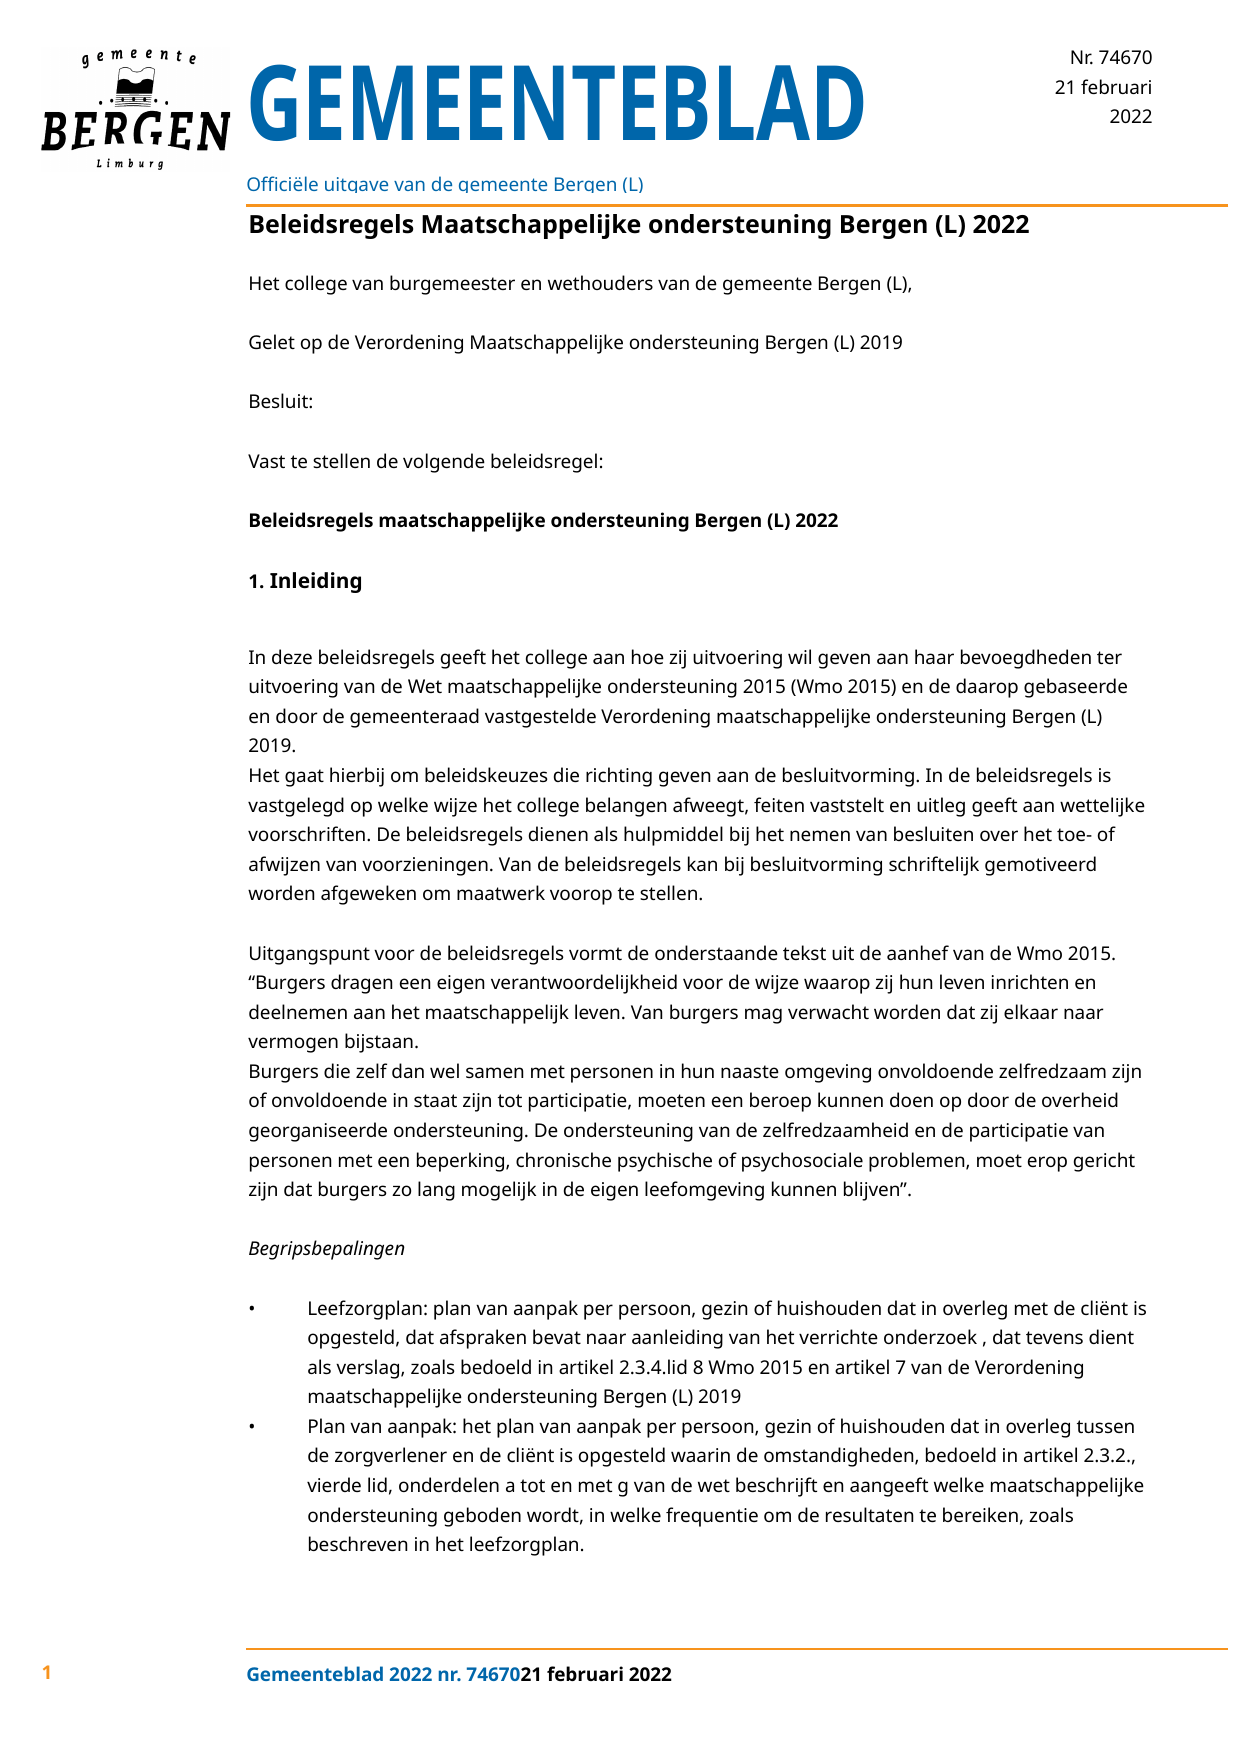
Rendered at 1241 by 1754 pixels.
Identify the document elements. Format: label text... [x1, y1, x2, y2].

text Beleidsregels Maatschappelijke ondersteuning Bergen (L) 2022 [248, 207, 1152, 241]
text Burgers die zelf dan wel samen met personen in hun naaste omgeving onvoldoende zelfredzaam zijn of onvoldoende in staat zijn tot participatie, moeten een beroep kunnen doen op door de overheid georganiseerde ondersteuning. De ondersteuning van de zelfredzaamheid en de participatie van personen met een beperking, chronische psychische of psychosociale problemen, moet erop gericht zijn dat burgers zo lang mogelijk in de eigen leefomgeving kunnen blijven”. [248, 1058, 1152, 1202]
text Beleidsregels maatschappelijke ondersteuning Bergen (L) 2022 [248, 507, 1152, 533]
list Leefzorgplan: plan van aanpak per persoon, gezin of huishouden dat in overleg met de cliënt is opgesteld, dat afspraken bevat naar aanleiding van het verrichte onderzoek , dat tevens dient als verslag, zoals bedoeld in artikel 2.3.4.lid 8 Wmo 2015 en artikel 7 van de Verordening maatschappelijke ondersteuning Bergen (L) 2019 [248, 1295, 1152, 1409]
list Plan van aanpak: het plan van aanpak per persoon, gezin of huishouden dat in overleg tussen de zorgverlener en de cliënt is opgesteld waarin de omstandigheden, bedoeld in artikel 2.3.2., vierde lid, onderdelen a tot en met g van de wet beschrijft en aangeeft welke maatschappelijke ondersteuning geboden wordt, in welke frequentie om de resultaten te bereiken, zoals beschreven in het leefzorgplan. [248, 1413, 1152, 1557]
text Het gaat hierbij om beleidskeuzes die richting geven aan de besluitvorming. In de beleidsregels is vastgelegd op welke wijze het college belangen afweegt, feiten vaststelt en uitleg geeft aan wettelijke voorschriften. De beleidsregels dienen als hulpmiddel bij het nemen van besluiten over het toe- of afwijzen van voorzieningen. Van de beleidsregels kan bij besluitvorming schriftelijk gemotiveerd worden afgeweken om maatwerk voorop te stellen. [248, 762, 1152, 906]
text Besluit: [248, 389, 1152, 414]
text 1. Inleiding [248, 566, 1152, 594]
text In deze beleidsregels geeft het college aan hoe zij uitvoering wil geven aan haar bevoegdheden ter uitvoering van de Wet maatschappelijke ondersteuning 2015 (Wmo 2015) en de daarop gebaseerde en door de gemeenteraad vastgestelde Verordening maatschappelijke ondersteuning Bergen (L) 2019. [248, 644, 1152, 758]
text Begripsbepalingen [248, 1236, 1152, 1261]
text Vast te stellen de volgende beleidsregel: [248, 448, 1152, 473]
text “Burgers dragen een eigen verantwoordelijkheid voor de wijze waarop zij hun leven inrichten en deelnemen aan het maatschappelijk leven. Van burgers mag verwacht worden dat zij elkaar naar vermogen bijstaan. [248, 969, 1152, 1054]
text Het college van burgemeester en wethouders van de gemeente Bergen (L), [248, 270, 1152, 296]
picture [41, 47, 231, 172]
text Gelet op de Verordening Maatschappelijke ondersteuning Bergen (L) 2019 [248, 329, 1152, 355]
text Uitgangspunt voor de beleidsregels vormt de onderstaande tekst uit de aanhef van de Wmo 2015. [248, 940, 1152, 965]
